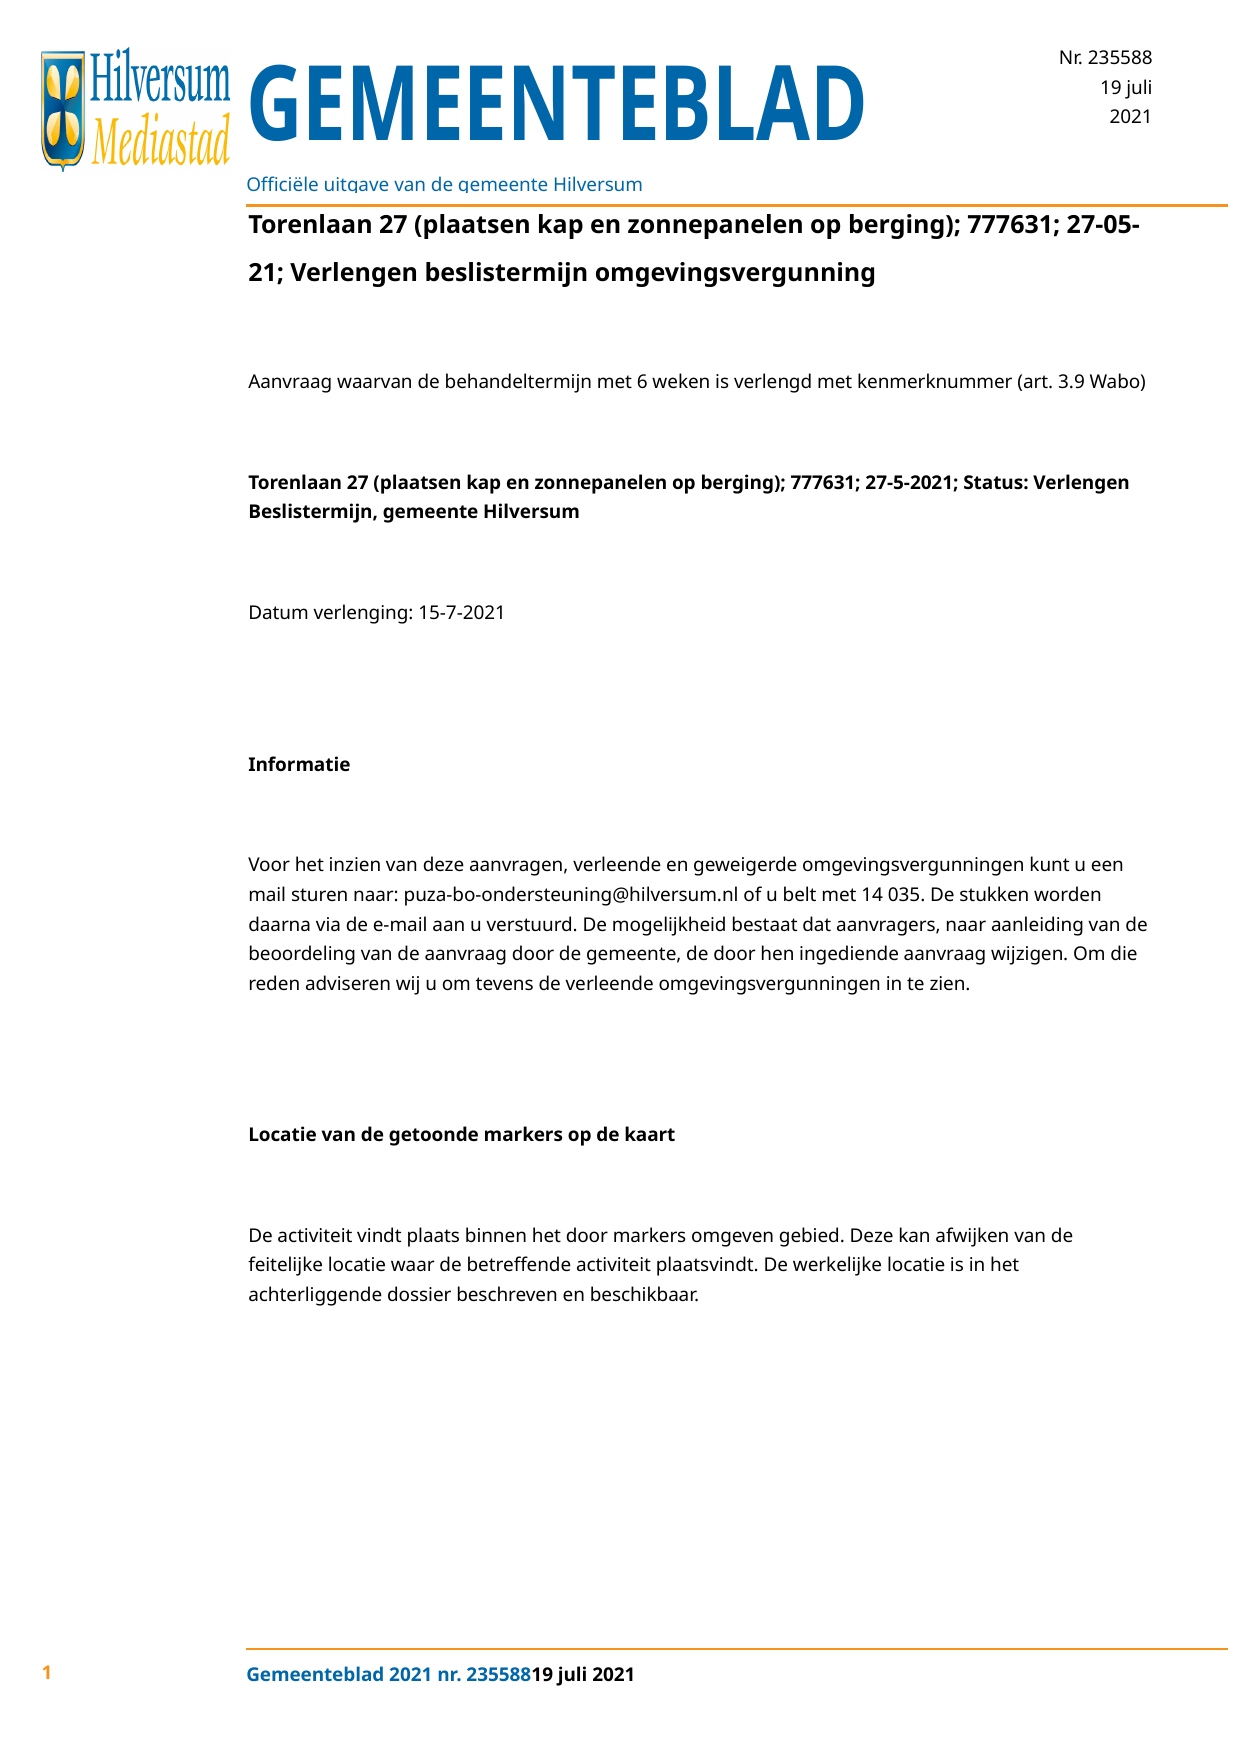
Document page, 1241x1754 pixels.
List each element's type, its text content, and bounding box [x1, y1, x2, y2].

text Torenlaan 27 (plaatsen kap en zonnepanelen op berging); 777631; 27-5-2021; Status: Verlengen Beslistermijn, gemeente Hilversum [248, 469, 1152, 524]
text Locatie van de getoonde markers op de kaart [248, 1121, 1152, 1147]
picture [41, 47, 231, 172]
text Torenlaan 27 (plaatsen kap en zonnepanelen op berging); 777631; 27-05-21; Verlengen beslistermijn omgevingsvergunning [248, 207, 1152, 288]
text Datum verlenging: 15-7-2021 [248, 599, 1152, 625]
text De activiteit vindt plaats binnen het door markers omgeven gebied. Deze kan afwijken van de feitelijke locatie waar de betreffende activiteit plaatsvindt. De werkelijke locatie is in het achterliggende dossier beschreven en beschikbaar. [248, 1222, 1152, 1307]
text Voor het inzien van deze aanvragen, verleende en geweigerde omgevingsvergunningen kunt u een mail sturen naar: puza-bo-ondersteuning@hilversum.nl of u belt met 14 035. De stukken worden daarna via de e-mail aan u verstuurd. De mogelijkheid bestaat dat aanvragers, naar aanleiding van de beoordeling van de aanvraag door de gemeente, de door hen ingediende aanvraag wijzigen. Om die reden adviseren wij u om tevens de verleende omgevingsvergunningen in te zien. [248, 852, 1152, 996]
text Aanvraag waarvan de behandeltermijn met 6 weken is verlengd met kenmerknummer (art. 3.9 Wabo) [248, 368, 1152, 394]
text Informatie [248, 751, 1152, 777]
